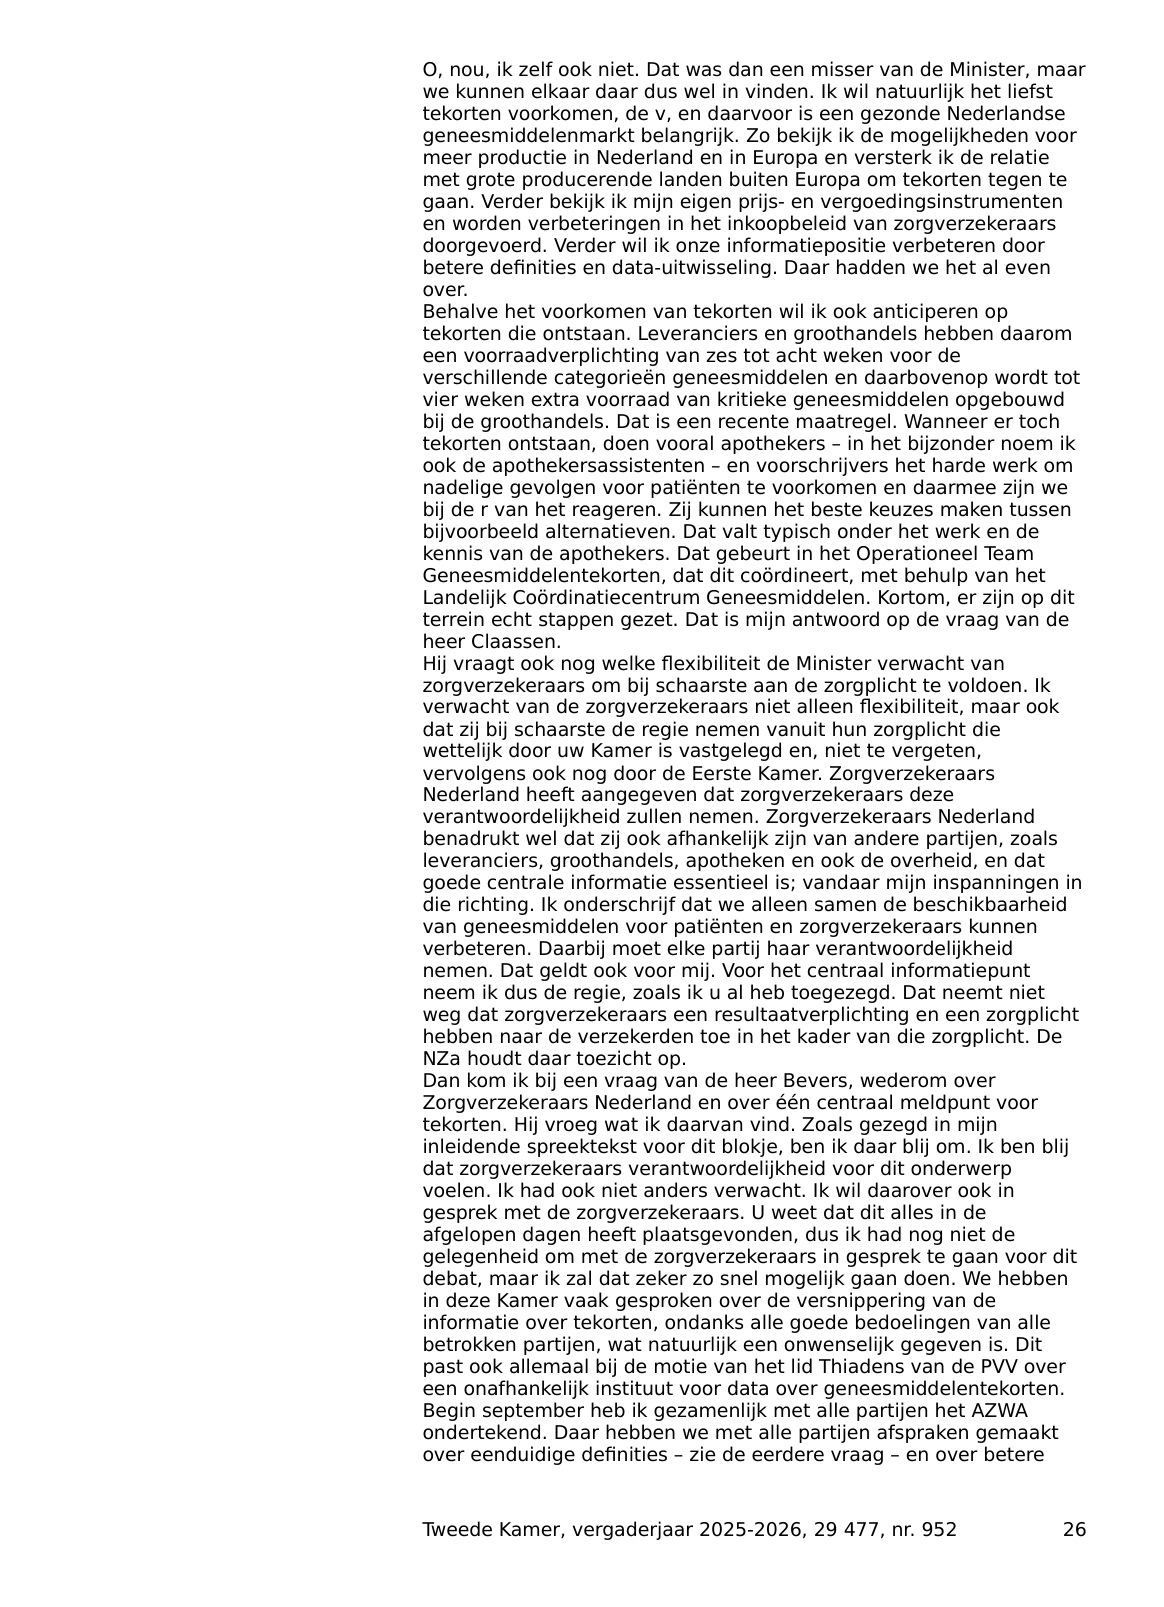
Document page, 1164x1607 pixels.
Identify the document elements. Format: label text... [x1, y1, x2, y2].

text O, nou, ik zelf ook niet. Dat was dan een misser van de Minister, maar we kunnen elkaar daar dus wel in vinden. Ik wil natuurlijk het liefst tekorten voorkomen, de v, en daarvoor is een gezonde Nederlandse geneesmiddelenmarkt belangrijk. Zo bekijk ik de mogelijkheden voor meer productie in Nederland en in Europa en versterk ik de relatie met grote producerende landen buiten Europa om tekorten tegen te gaan. Verder bekijk ik mijn eigen prijs- en vergoedingsinstrumenten en worden verbeteringen in het inkoopbeleid van zorgverzekeraars doorgevoerd. Verder wil ik onze informatiepositie verbeteren door betere definities en data-uitwisseling. Daar hadden we het al even over. [422, 59, 1087, 301]
text Behalve het voorkomen van tekorten wil ik ook anticiperen op tekorten die ontstaan. Leveranciers en groothandels hebben daarom een voorraadverplichting van zes tot acht weken voor de verschillende categorieën geneesmiddelen en daarbovenop wordt tot vier weken extra voorraad van kritieke geneesmiddelen opgebouwd bij de groothandels. Dat is een recente maatregel. Wanneer er toch tekorten ontstaan, doen vooral apothekers – in het bijzonder noem ik ook de apothekersassistenten – en voorschrijvers het harde werk om nadelige gevolgen voor patiënten te voorkomen en daarmee zijn we bij de r van het reageren. Zij kunnen het beste keuzes maken tussen bijvoorbeeld alternatieven. Dat valt typisch onder het werk en de kennis van de apothekers. Dat gebeurt in het Operationeel Team Geneesmiddelentekorten, dat dit coördineert, met behulp van het Landelijk Coördinatiecentrum Geneesmiddelen. Kortom, er zijn op dit terrein echt stappen gezet. Dat is mijn antwoord op de vraag van de heer Claassen. [422, 301, 1087, 652]
text Dan kom ik bij een vraag van de heer Bevers, wederom over Zorgverzekeraars Nederland en over één centraal meldpunt voor tekorten. Hij vroeg wat ik daarvan vind. Zoals gezegd in mijn inleidende spreektekst voor dit blokje, ben ik daar blij om. Ik ben blij dat zorgverzekeraars verantwoordelijkheid voor dit onderwerp voelen. Ik had ook niet anders verwacht. Ik wil daarover ook in gesprek met de zorgverzekeraars. U weet dat dit alles in de afgelopen dagen heeft plaatsgevonden, dus ik had nog niet de gelegenheid om met de zorgverzekeraars in gesprek te gaan voor dit debat, maar ik zal dat zeker zo snel mogelijk gaan doen. We hebben in deze Kamer vaak gesproken over de versnippering van de informatie over tekorten, ondanks alle goede bedoelingen van alle betrokken partijen, wat natuurlijk een onwenselijk gegeven is. Dit past ook allemaal bij de motie van het lid Thiadens van de PVV over een onafhankelijk instituut voor data over geneesmiddelentekorten. [422, 1070, 1087, 1400]
text Hij vraagt ook nog welke flexibiliteit de Minister verwacht van zorgverzekeraars om bij schaarste aan de zorgplicht te voldoen. Ik verwacht van de zorgverzekeraars niet alleen flexibiliteit, maar ook dat zij bij schaarste de regie nemen vanuit hun zorgplicht die wettelijk door uw Kamer is vastgelegd en, niet te vergeten, vervolgens ook nog door de Eerste Kamer. Zorgverzekeraars Nederland heeft aangegeven dat zorgverzekeraars deze verantwoordelijkheid zullen nemen. Zorgverzekeraars Nederland benadrukt wel dat zij ook afhankelijk zijn van andere partijen, zoals leveranciers, groothandels, apotheken en ook de overheid, en dat goede centrale informatie essentieel is; vandaar mijn inspanningen in die richting. Ik onderschrijf dat we alleen samen de beschikbaarheid van geneesmiddelen voor patiënten en zorgverzekeraars kunnen verbeteren. Daarbij moet elke partij haar verantwoordelijkheid nemen. Dat geldt ook voor mij. Voor het centraal informatiepunt neem ik dus de regie, zoals ik u al heb toegezegd. Dat neemt niet weg dat zorgverzekeraars een resultaatverplichting en een zorgplicht hebben naar de verzekerden toe in het kader van die zorgplicht. De NZa houdt daar toezicht op. [422, 652, 1087, 1070]
text Begin september heb ik gezamenlijk met alle partijen het AZWA ondertekend. Daar hebben we met alle partijen afspraken gemaakt over eenduidige definities – zie de eerdere vraag – en over betere [422, 1400, 1087, 1466]
